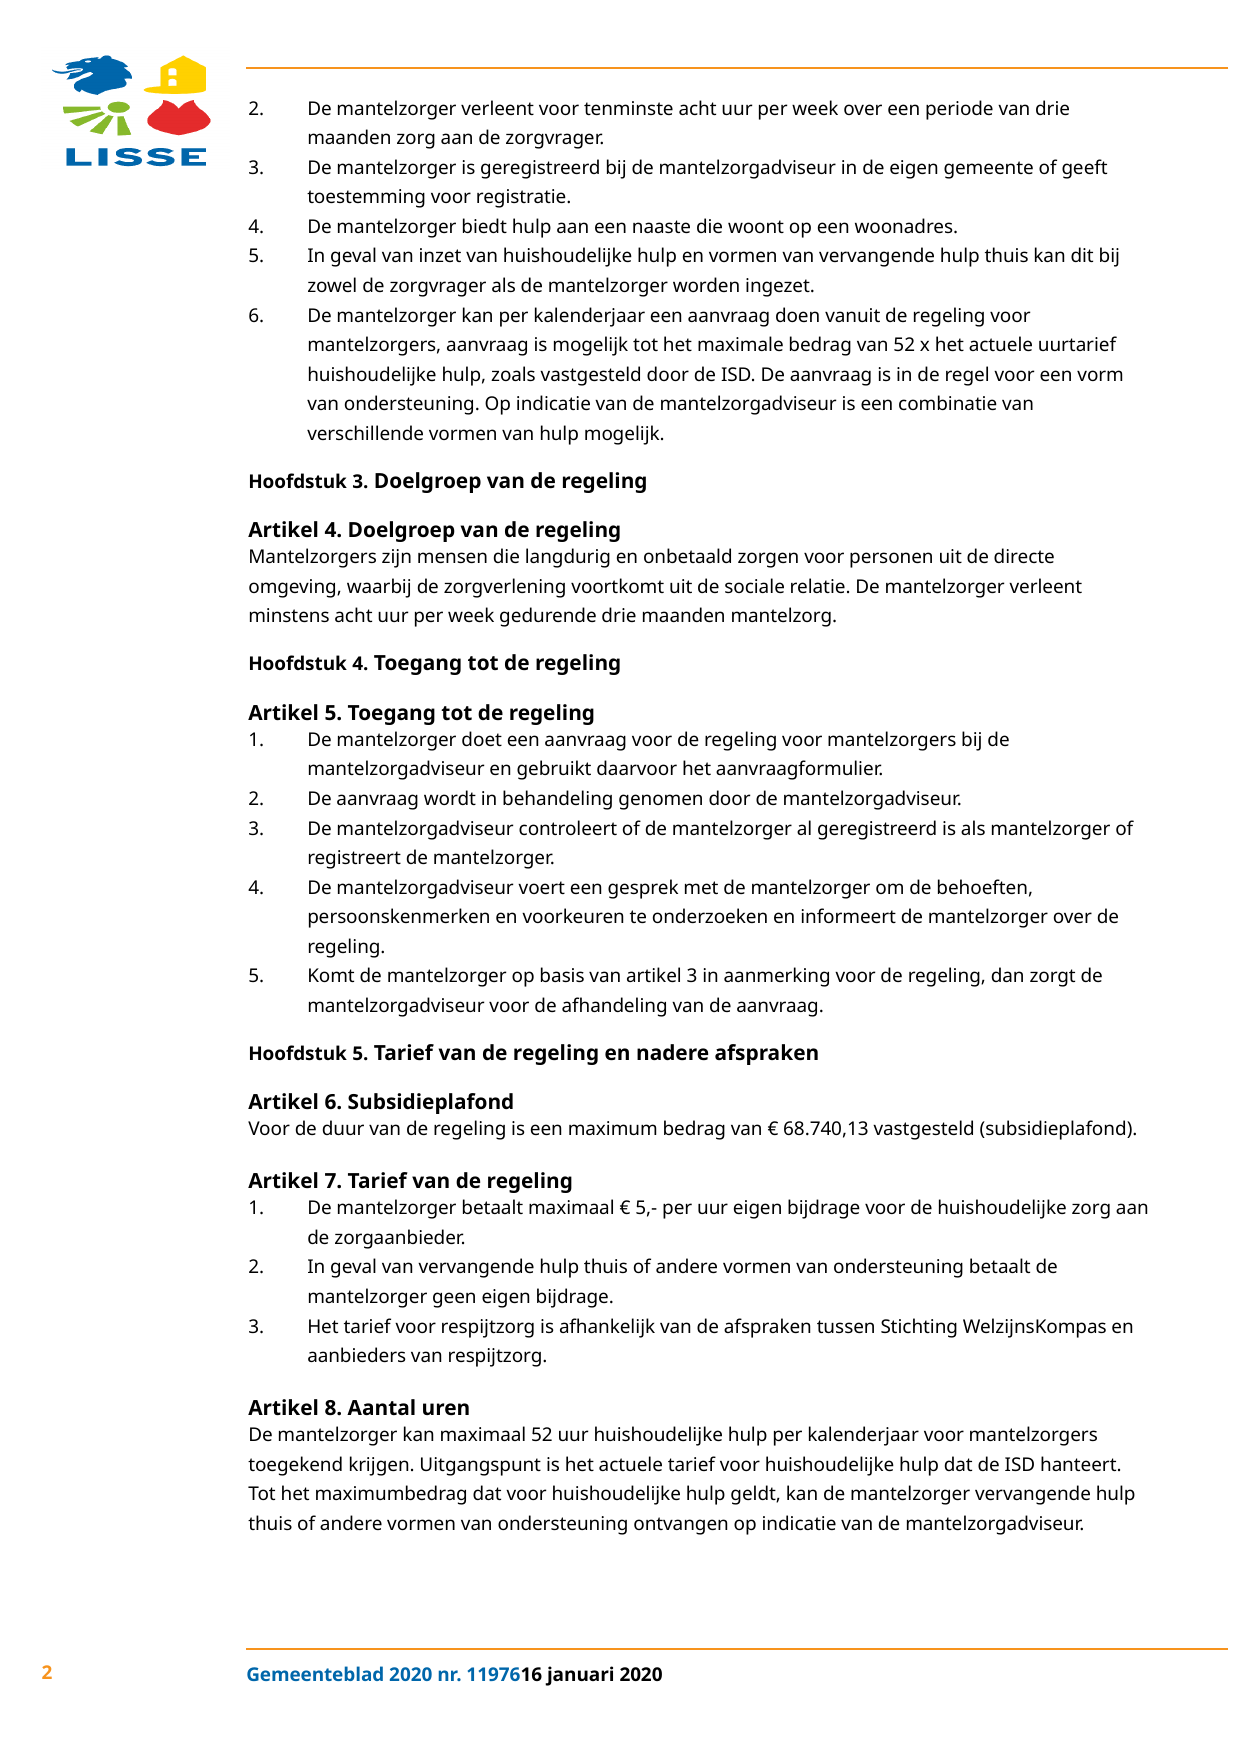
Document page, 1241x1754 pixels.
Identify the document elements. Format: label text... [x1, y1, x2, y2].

text Artikel 6. Subsidieplafond [248, 1087, 1152, 1116]
text De mantelzorger kan maximaal 52 uur huishoudelijke hulp per kalenderjaar voor mantelzorgers toegekend krijgen. Uitgangspunt is het actuele tarief voor huishoudelijke hulp dat de ISD hanteert. Tot het maximumbedrag dat voor huishoudelijke hulp geldt, kan de mantelzorger vervangende hulp thuis of andere vormen van ondersteuning ontvangen op indicatie van de mantelzorgadviseur. [248, 1421, 1152, 1536]
list Komt de mantelzorger op basis van artikel 3 in aanmerking voor de regeling, dan zorgt de mantelzorgadviseur voor de afhandeling van de aanvraag. [248, 963, 1152, 1018]
list De mantelzorger is geregistreerd bij de mantelzorgadviseur in de eigen gemeente of geeft toestemming voor registratie. [248, 154, 1152, 209]
list De mantelzorger biedt hulp aan een naaste die woont op een woonadres. [248, 213, 1152, 239]
text Artikel 5. Toegang tot de regeling [248, 698, 1152, 726]
text Hoofdstuk 4. Toegang tot de regeling [248, 648, 1152, 677]
text Mantelzorgers zijn mensen die langdurig en onbetaald zorgen voor personen uit de directe omgeving, waarbij de zorgverlening voortkomt uit de sociale relatie. De mantelzorger verleent minstens acht uur per week gedurende drie maanden mantelzorg. [248, 543, 1152, 628]
text Artikel 8. Aantal uren [248, 1393, 1152, 1421]
picture [41, 47, 231, 172]
text Hoofdstuk 5. Tarief van de regeling en nadere afspraken [248, 1038, 1152, 1066]
text Hoofdstuk 3. Doelgroep van de regeling [248, 466, 1152, 494]
list De mantelzorger betaalt maximaal € 5,- per uur eigen bijdrage voor de huishoudelijke zorg aan de zorgaanbieder. [248, 1194, 1152, 1250]
list De mantelzorgadviseur voert een gesprek met de mantelzorger om de behoeften, persoonskenmerken en voorkeuren te onderzoeken en informeert de mantelzorger over de regeling. [248, 874, 1152, 959]
list De mantelzorger kan per kalenderjaar een aanvraag doen vanuit de regeling voor mantelzorgers, aanvraag is mogelijk tot het maximale bedrag van 52 x het actuele uurtarief huishoudelijke hulp, zoals vastgesteld door de ISD. De aanvraag is in de regel voor een vorm van ondersteuning. Op indicatie van de mantelzorgadviseur is een combinatie van verschillende vormen van hulp mogelijk. [248, 302, 1152, 446]
list De mantelzorger verleent voor tenminste acht uur per week over een periode van drie maanden zorg aan de zorgvrager. [248, 95, 1152, 150]
text Artikel 7. Tarief van de regeling [248, 1166, 1152, 1194]
list Het tarief voor respijtzorg is afhankelijk van de afspraken tussen Stichting WelzijnsKompas en aanbieders van respijtzorg. [248, 1313, 1152, 1368]
list In geval van vervangende hulp thuis of andere vormen van ondersteuning betaalt de mantelzorger geen eigen bijdrage. [248, 1254, 1152, 1309]
text Voor de duur van de regeling is een maximum bedrag van € 68.740,13 vastgesteld (subsidieplafond). [248, 1116, 1152, 1141]
list In geval van inzet van huishoudelijke hulp en vormen van vervangende hulp thuis kan dit bij zowel de zorgvrager als de mantelzorger worden ingezet. [248, 243, 1152, 298]
list De aanvraag wordt in behandeling genomen door de mantelzorgadviseur. [248, 785, 1152, 811]
text Artikel 4. Doelgroep van de regeling [248, 515, 1152, 543]
list De mantelzorger doet een aanvraag voor de regeling voor mantelzorgers bij de mantelzorgadviseur en gebruikt daarvoor het aanvraagformulier. [248, 726, 1152, 781]
list De mantelzorgadviseur controleert of de mantelzorger al geregistreerd is als mantelzorger of registreert de mantelzorger. [248, 815, 1152, 870]
